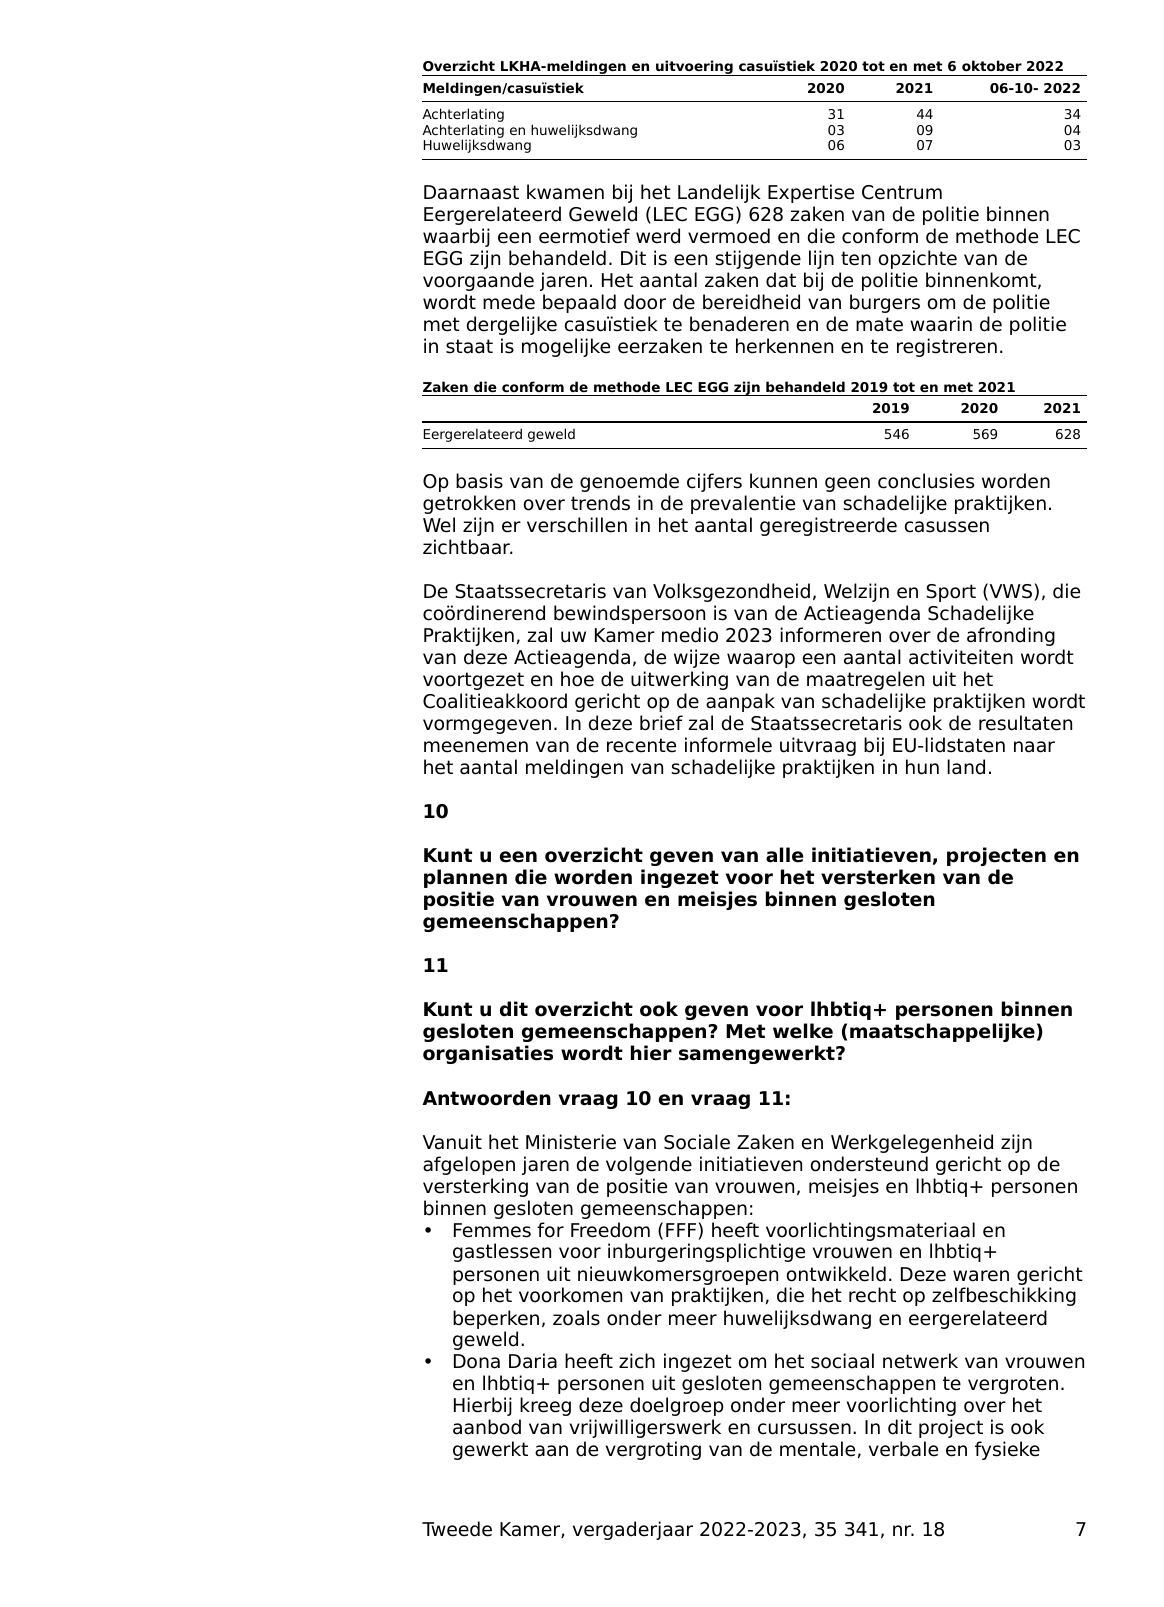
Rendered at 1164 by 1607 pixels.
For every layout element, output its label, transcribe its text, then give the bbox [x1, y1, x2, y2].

table_cell 44 [850, 102, 939, 122]
table_cell 2021 [1004, 396, 1087, 421]
table_cell Huwelijksdwang [422, 138, 762, 158]
text Kunt u een overzicht geven van alle initiatieven, projecten en plannen die worden ingezet voor het versterken van de positie van vrouwen en meisjes binnen gesloten gemeenschappen? [422, 845, 1087, 933]
table_cell 2020 [915, 396, 1004, 421]
table_cell 546 [827, 423, 915, 447]
table_cell 03 [762, 123, 850, 138]
table_cell [422, 396, 827, 421]
subtitle 10 [422, 801, 1087, 823]
text • Dona Daria heeft zich ingezet om het sociaal netwerk van vrouwen en lhbtiq+ personen uit gesloten gemeenschappen te vergroten. Hierbij kreeg deze doelgroep onder meer voorlichting over het aanbod van vrijwilligerswerk en cursussen. In dit project is ook gewerkt aan de vergroting van de mentale, verbale en fysieke [422, 1351, 1087, 1461]
table_cell 569 [915, 423, 1004, 447]
table_cell Achterlating en huwelijksdwang [422, 123, 762, 138]
table_cell 2020 [762, 76, 850, 101]
table_cell 628 [1004, 423, 1087, 447]
table_header Overzicht LKHA-meldingen en uitvoering casuïstiek 2020 tot en met 6 oktober 2022 [422, 59, 1087, 75]
table_header Zaken die conform de methode LEC EGG zijn behandeld 2019 tot en met 2021 [422, 380, 1087, 395]
text • Femmes for Freedom (FFF) heeft voorlichtingsmateriaal en gastlessen voor inburgeringsplichtige vrouwen en lhbtiq+ personen uit nieuwkomersgroepen ontwikkeld. Deze waren gericht op het voorkomen van praktijken, die het recht op zelfbeschikking beperken, zoals onder meer huwelijksdwang en eergerelateerd geweld. [422, 1219, 1087, 1351]
subtitle 11 [422, 955, 1087, 977]
table_cell 09 [850, 123, 939, 138]
table_cell Achterlating [422, 102, 762, 122]
table_cell 03 [939, 138, 1087, 158]
table_cell Eergerelateerd geweld [422, 423, 827, 447]
subtitle Antwoorden vraag 10 en vraag 11: [422, 1087, 1087, 1109]
table_cell 06-10- 2022 [939, 76, 1087, 101]
table_cell 07 [850, 138, 939, 158]
table_cell 04 [939, 123, 1087, 138]
table_cell 31 [762, 102, 850, 122]
table_cell 06 [762, 138, 850, 158]
text Daarnaast kwamen bij het Landelijk Expertise Centrum Eergerelateerd Geweld (LEC EGG) 628 zaken van de politie binnen waarbij een eermotief werd vermoed en die conform de methode LEC EGG zijn behandeld. Dit is een stijgende lijn ten opzichte van de voorgaande jaren. Het aantal zaken dat bij de politie binnenkomt, wordt mede bepaald door de bereidheid van burgers om de politie met dergelijke casuïstiek te benaderen en de mate waarin de politie in staat is mogelijke eerzaken te herkennen en te registreren. [422, 182, 1087, 358]
table_cell 2021 [850, 76, 939, 101]
text Kunt u dit overzicht ook geven voor lhbtiq+ personen binnen gesloten gemeenschappen? Met welke (maatschappelijke) organisaties wordt hier samengewerkt? [422, 999, 1087, 1065]
text De Staatssecretaris van Volksgezondheid, Welzijn en Sport (VWS), die coördinerend bewindspersoon is van de Actieagenda Schadelijke Praktijken, zal uw Kamer medio 2023 informeren over de afronding van deze Actieagenda, de wijze waarop een aantal activiteiten wordt voortgezet en hoe de uitwerking van de maatregelen uit het Coalitieakkoord gericht op de aanpak van schadelijke praktijken wordt vormgegeven. In deze brief zal de Staatssecretaris ook de resultaten meenemen van de recente informele uitvraag bij EU-lidstaten naar het aantal meldingen van schadelijke praktijken in hun land. [422, 581, 1087, 779]
table_cell 34 [939, 102, 1087, 122]
text Vanuit het Ministerie van Sociale Zaken en Werkgelegenheid zijn afgelopen jaren de volgende initiatieven ondersteund gericht op de versterking van de positie van vrouwen, meisjes en lhbtiq+ personen binnen gesloten gemeenschappen: [422, 1132, 1087, 1219]
table_cell 2019 [827, 396, 915, 421]
table_cell Meldingen/casuïstiek [422, 76, 762, 101]
text Op basis van de genoemde cijfers kunnen geen conclusies worden getrokken over trends in de prevalentie van schadelijke praktijken. Wel zijn er verschillen in het aantal geregistreerde casussen zichtbaar. [422, 471, 1087, 559]
